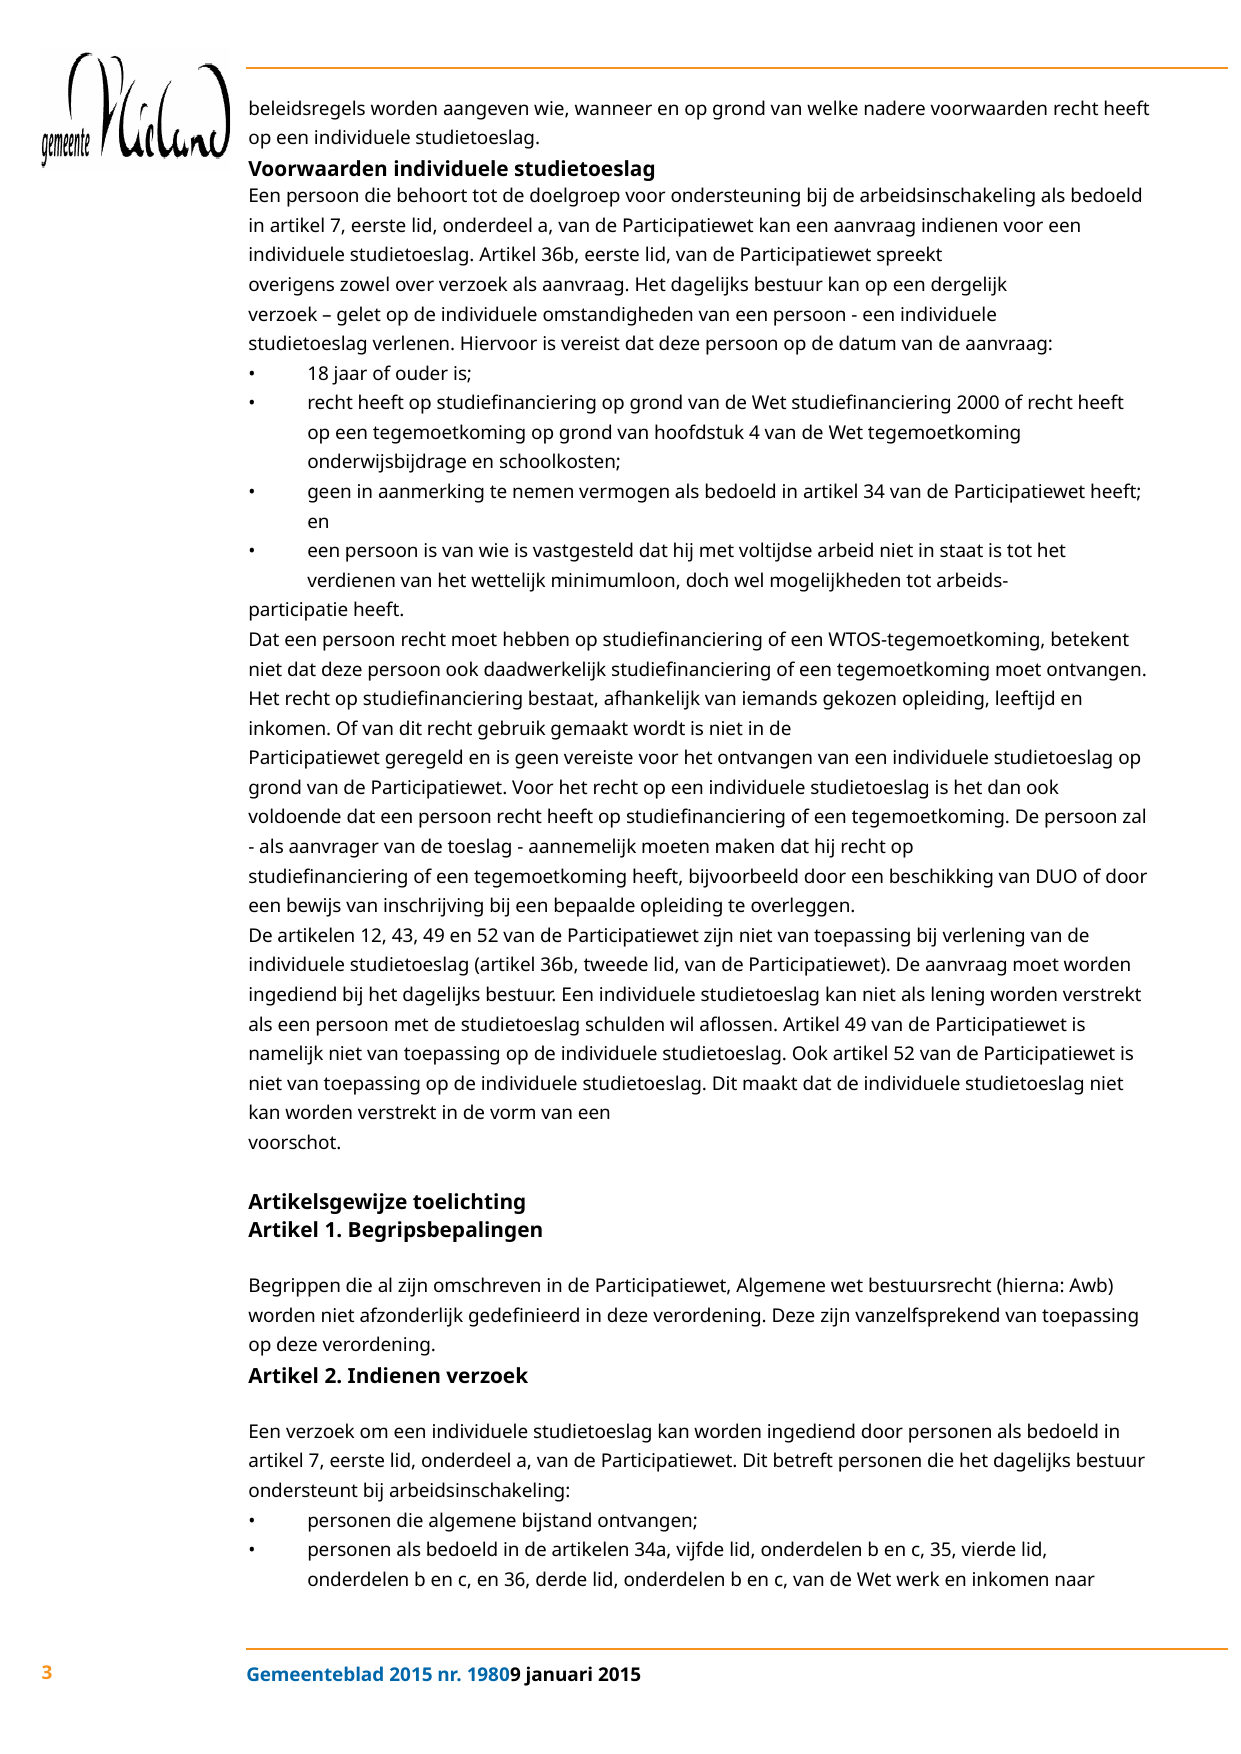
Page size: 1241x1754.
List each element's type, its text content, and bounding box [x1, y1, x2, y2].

text overigens zowel over verzoek als aanvraag. Het dagelijks bestuur kan op een dergelijk [248, 271, 1152, 297]
text Een verzoek om een individuele studietoeslag kan worden ingediend door personen als bedoeld in artikel 7, eerste lid, onderdeel a, van de Participatiewet. Dit betreft personen die het dagelijks bestuur ondersteunt bij arbeidsinschakeling: [248, 1418, 1152, 1503]
text Participatiewet geregeld en is geen vereiste voor het ontvangen van een individuele studietoeslag op grond van de Participatiewet. Voor het recht op een individuele studietoeslag is het dan ook voldoende dat een persoon recht heeft op studiefinanciering of een tegemoetkoming. De persoon zal - als aanvrager van de toeslag - aannemelijk moeten maken dat hij recht op [248, 744, 1152, 859]
picture [41, 47, 231, 172]
text studietoeslag verlenen. Hiervoor is vereist dat deze persoon op de datum van de aanvraag: [248, 330, 1152, 356]
list geen in aanmerking te nemen vermogen als bedoeld in artikel 34 van de Participatiewet heeft; en [248, 478, 1152, 533]
list een persoon is van wie is vastgesteld dat hij met voltijdse arbeid niet in staat is tot het verdienen van het wettelijk minimumloon, doch wel mogelijkheden tot arbeids- [248, 537, 1152, 593]
text Voorwaarden individuele studietoeslag [248, 154, 1152, 182]
text studiefinanciering of een tegemoetkoming heeft, bijvoorbeeld door een beschikking van DUO of door een bewijs van inschrijving bij een bepaalde opleiding te overleggen. [248, 863, 1152, 918]
list personen als bedoeld in de artikelen 34a, vijfde lid, onderdelen b en c, 35, vierde lid, onderdelen b en c, en 36, derde lid, onderdelen b en c, van de Wet werk en inkomen naar [248, 1536, 1152, 1592]
text beleidsregels worden aangeven wie, wanneer en op grond van welke nadere voorwaarden recht heeft op een individuele studietoeslag. [248, 95, 1152, 150]
text Een persoon die behoort tot de doelgroep voor ondersteuning bij de arbeidsinschakeling als bedoeld in artikel 7, eerste lid, onderdeel a, van de Participatiewet kan een aanvraag indienen voor een individuele studietoeslag. Artikel 36b, eerste lid, van de Participatiewet spreekt [248, 182, 1152, 267]
text Artikel 1. Begripsbepalingen [248, 1216, 1152, 1244]
text Begrippen die al zijn omschreven in de Participatiewet, Algemene wet bestuursrecht (hierna: Awb) worden niet afzonderlijk gedefinieerd in deze verordening. Deze zijn vanzelfsprekend van toepassing op deze verordening. [248, 1272, 1152, 1357]
list personen die algemene bijstand ontvangen; [248, 1507, 1152, 1532]
text Dat een persoon recht moet hebben op studiefinanciering of een WTOS-tegemoetkoming, betekent niet dat deze persoon ook daadwerkelijk studiefinanciering of een tegemoetkoming moet ontvangen. Het recht op studiefinanciering bestaat, afhankelijk van iemands gekozen opleiding, leeftijd en inkomen. Of van dit recht gebruik gemaakt wordt is niet in de [248, 626, 1152, 741]
text Artikelsgewijze toelichting [248, 1187, 1152, 1216]
text De artikelen 12, 43, 49 en 52 van de Participatiewet zijn niet van toepassing bij verlening van de individuele studietoeslag (artikel 36b, tweede lid, van de Participatiewet). De aanvraag moet worden ingediend bij het dagelijks bestuur. Een individuele studietoeslag kan niet als lening worden verstrekt als een persoon met de studietoeslag schulden wil aflossen. Artikel 49 van de Participatiewet is namelijk niet van toepassing op de individuele studietoeslag. Ook artikel 52 van de Participatiewet is niet van toepassing op de individuele studietoeslag. Dit maakt dat de individuele studietoeslag niet kan worden verstrekt in de vorm van een [248, 922, 1152, 1125]
text verzoek – gelet op de individuele omstandigheden van een persoon - een individuele [248, 301, 1152, 326]
text participatie heeft. [248, 597, 1152, 622]
text Artikel 2. Indienen verzoek [248, 1361, 1152, 1389]
text voorschot. [248, 1129, 1152, 1155]
list recht heeft op studiefinanciering op grond van de Wet studiefinanciering 2000 of recht heeft op een tegemoetkoming op grond van hoofdstuk 4 van de Wet tegemoetkoming onderwijsbijdrage en schoolkosten; [248, 389, 1152, 474]
list 18 jaar of ouder is; [248, 360, 1152, 386]
